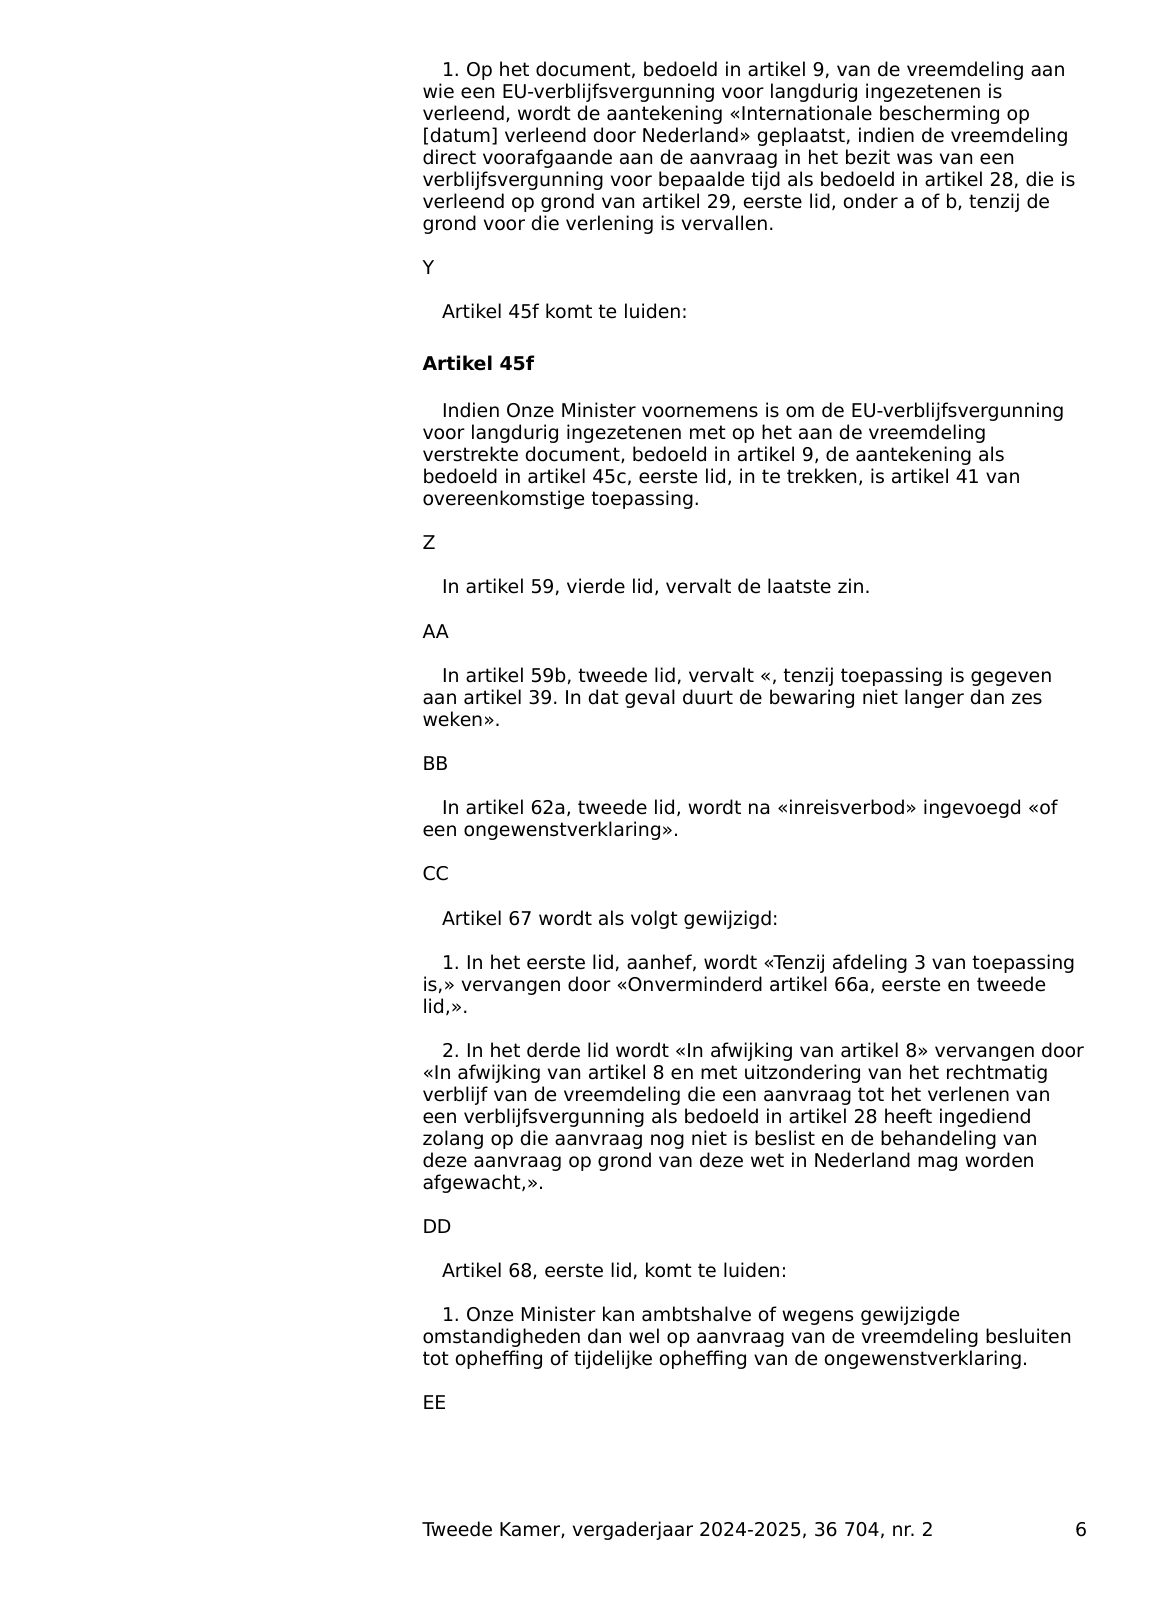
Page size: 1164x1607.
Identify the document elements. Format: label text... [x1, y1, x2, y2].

text DD [422, 1216, 1087, 1238]
text Artikel 45f komt te luiden: [422, 301, 1087, 323]
text 2. In het derde lid wordt «In afwijking van artikel 8» vervangen door «In afwijking van artikel 8 en met uitzondering van het rechtmatig verblijf van de vreemdeling die een aanvraag tot het verlenen van een verblijfsvergunning als bedoeld in artikel 28 heeft ingediend zolang op die aanvraag nog niet is beslist en de behandeling van deze aanvraag op grond van deze wet in Nederland mag worden afgewacht,». [422, 1040, 1087, 1193]
text Artikel 67 wordt als volgt gewijzigd: [422, 907, 1087, 929]
text Artikel 68, eerste lid, komt te luiden: [422, 1260, 1087, 1282]
text In artikel 59, vierde lid, vervalt de laatste zin. [422, 576, 1087, 598]
text 1. In het eerste lid, aanhef, wordt «Tenzij afdeling 3 van toepassing is,» vervangen door «Onverminderd artikel 66a, eerste en tweede lid,». [422, 952, 1087, 1017]
text AA [422, 621, 1087, 643]
subtitle Artikel 45f [422, 353, 1087, 375]
text BB [422, 753, 1087, 775]
text 1. Onze Minister kan ambtshalve of wegens gewijzigde omstandigheden dan wel op aanvraag van de vreemdeling besluiten tot opheffing of tijdelijke opheffing van de ongewenstverklaring. [422, 1304, 1087, 1370]
text Z [422, 532, 1087, 554]
text 1. Op het document, bedoeld in artikel 9, van de vreemdeling aan wie een EU-verblijfsvergunning voor langdurig ingezetenen is verleend, wordt de aantekening «Internationale bescherming op [datum] verleend door Nederland» geplaatst, indien de vreemdeling direct voorafgaande aan de aanvraag in het bezit was van een verblijfsvergunning voor bepaalde tijd als bedoeld in artikel 28, die is verleend op grond van artikel 29, eerste lid, onder a of b, tenzij de grond voor die verlening is vervallen. [422, 59, 1087, 235]
text Y [422, 257, 1087, 279]
text In artikel 62a, tweede lid, wordt na «inreisverbod» ingevoegd «of een ongewenstverklaring». [422, 797, 1087, 841]
text CC [422, 863, 1087, 885]
text Indien Onze Minister voornemens is om de EU-verblijfsvergunning voor langdurig ingezetenen met op het aan de vreemdeling verstrekte document, bedoeld in artikel 9, de aantekening als bedoeld in artikel 45c, eerste lid, in te trekken, is artikel 41 van overeenkomstige toepassing. [422, 400, 1087, 510]
text EE [422, 1392, 1087, 1414]
text In artikel 59b, tweede lid, vervalt «, tenzij toepassing is gegeven aan artikel 39. In dat geval duurt de bewaring niet langer dan zes weken». [422, 665, 1087, 731]
